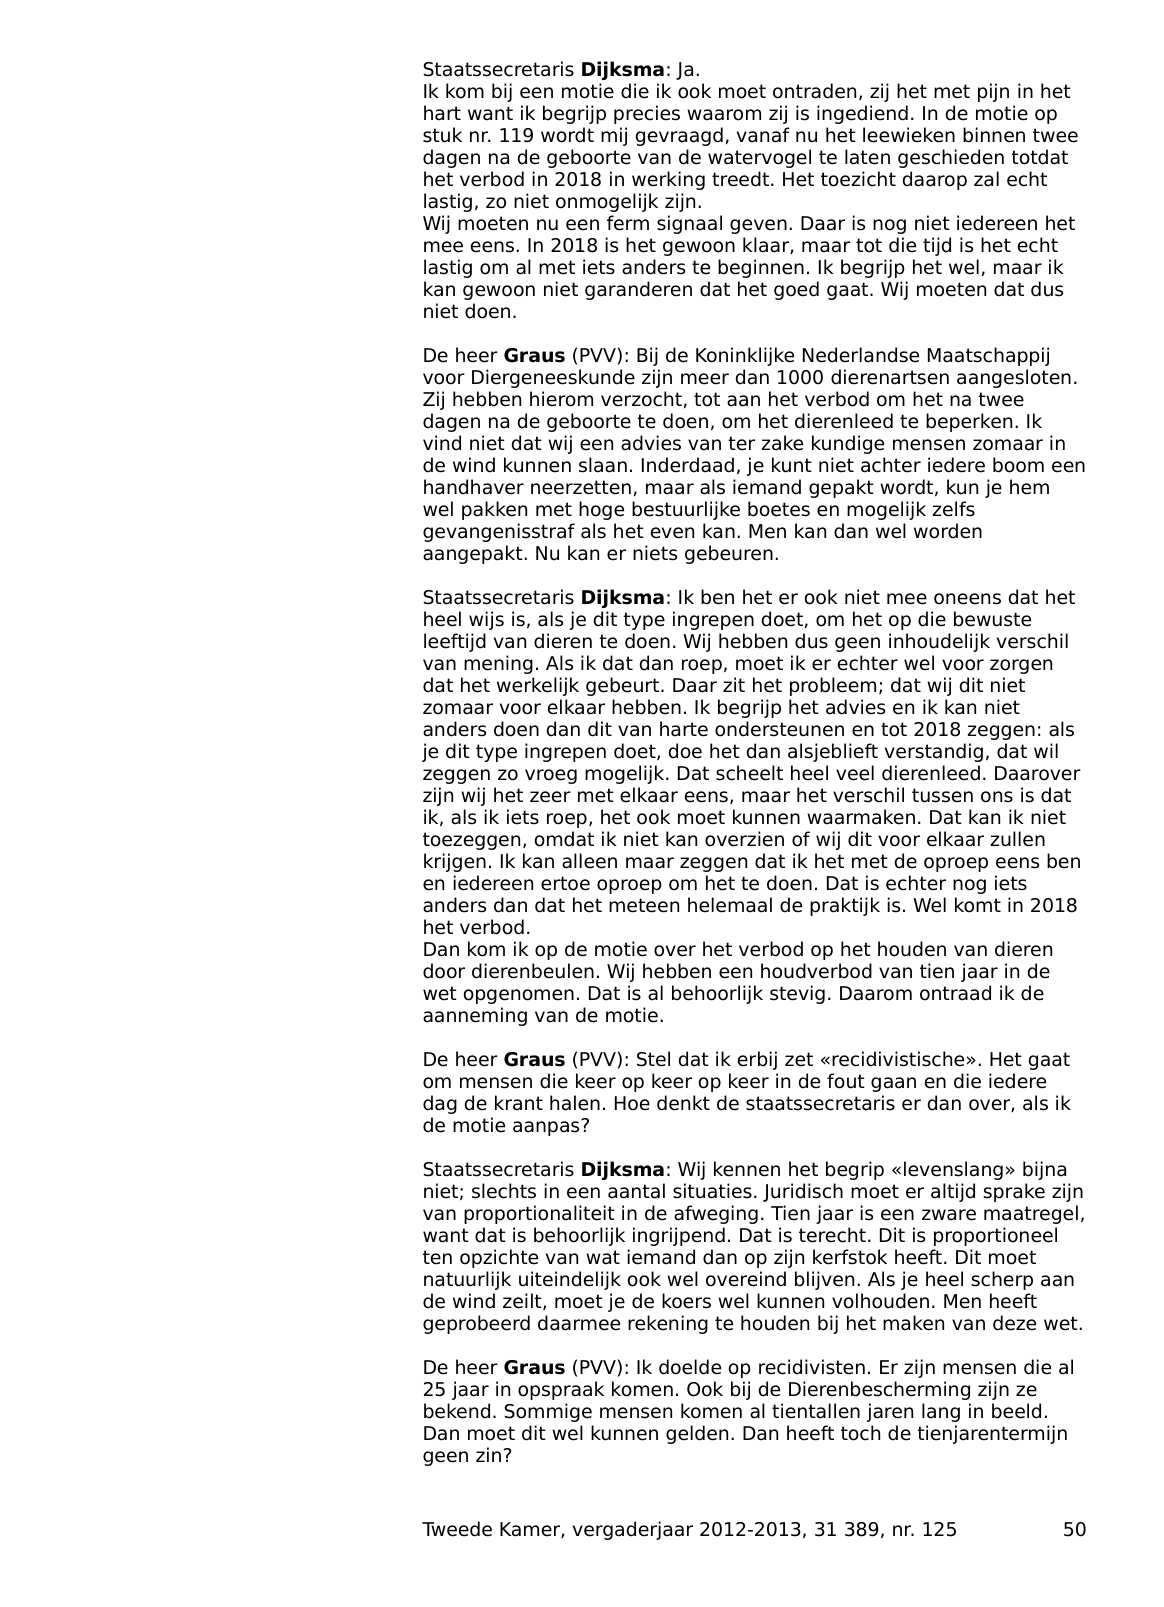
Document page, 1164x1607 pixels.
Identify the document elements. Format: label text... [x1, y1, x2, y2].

text De heer Graus (PVV): Ik doelde op recidivisten. Er zijn mensen die al 25 jaar in opspraak komen. Ook bij de Dierenbescherming zijn ze bekend. Sommige mensen komen al tientallen jaren lang in beeld. Dan moet dit wel kunnen gelden. Dan heeft toch de tienjarentermijn geen zin? [422, 1357, 1087, 1467]
text Staatssecretaris Dijksma: Ik ben het er ook niet mee oneens dat het heel wijs is, als je dit type ingrepen doet, om het op die bewuste leeftijd van dieren te doen. Wij hebben dus geen inhoudelijk verschil van mening. Als ik dat dan roep, moet ik er echter wel voor zorgen dat het werkelijk gebeurt. Daar zit het probleem; dat wij dit niet zomaar voor elkaar hebben. Ik begrijp het advies en ik kan niet anders doen dan dit van harte ondersteunen en tot 2018 zeggen: als je dit type ingrepen doet, doe het dan alsjeblieft verstandig, dat wil zeggen zo vroeg mogelijk. Dat scheelt heel veel dierenleed. Daarover zijn wij het zeer met elkaar eens, maar het verschil tussen ons is dat ik, als ik iets roep, het ook moet kunnen waarmaken. Dat kan ik niet toezeggen, omdat ik niet kan overzien of wij dit voor elkaar zullen krijgen. Ik kan alleen maar zeggen dat ik het met de oproep eens ben en iedereen ertoe oproep om het te doen. Dat is echter nog iets anders dan dat het meteen helemaal de praktijk is. Wel komt in 2018 het verbod. [422, 587, 1087, 939]
text De heer Graus (PVV): Bij de Koninklijke Nederlandse Maatschappij voor Diergeneeskunde zijn meer dan 1000 dierenartsen aangesloten. Zij hebben hierom verzocht, tot aan het verbod om het na twee dagen na de geboorte te doen, om het dierenleed te beperken. Ik vind niet dat wij een advies van ter zake kundige mensen zomaar in de wind kunnen slaan. Inderdaad, je kunt niet achter iedere boom een handhaver neerzetten, maar als iemand gepakt wordt, kun je hem wel pakken met hoge bestuurlijke boetes en mogelijk zelfs gevangenisstraf als het even kan. Men kan dan wel worden aangepakt. Nu kan er niets gebeuren. [422, 345, 1087, 565]
text Ik kom bij een motie die ik ook moet ontraden, zij het met pijn in het hart want ik begrijp precies waarom zij is ingediend. In de motie op stuk nr. 119 wordt mij gevraagd, vanaf nu het leewieken binnen twee dagen na de geboorte van de watervogel te laten geschieden totdat het verbod in 2018 in werking treedt. Het toezicht daarop zal echt lastig, zo niet onmogelijk zijn. [422, 81, 1087, 213]
text De heer Graus (PVV): Stel dat ik erbij zet «recidivistische». Het gaat om mensen die keer op keer op keer in de fout gaan en die iedere dag de krant halen. Hoe denkt de staatssecretaris er dan over, als ik de motie aanpas? [422, 1049, 1087, 1137]
text Staatssecretaris Dijksma: Wij kennen het begrip «levenslang» bijna niet; slechts in een aantal situaties. Juridisch moet er altijd sprake zijn van proportionaliteit in de afweging. Tien jaar is een zware maatregel, want dat is behoorlijk ingrijpend. Dat is terecht. Dit is proportioneel ten opzichte van wat iemand dan op zijn kerfstok heeft. Dit moet natuurlijk uiteindelijk ook wel overeind blijven. Als je heel scherp aan de wind zeilt, moet je de koers wel kunnen volhouden. Men heeft geprobeerd daarmee rekening te houden bij het maken van deze wet. [422, 1159, 1087, 1335]
text Staatssecretaris Dijksma: Ja. [422, 59, 1087, 81]
text Wij moeten nu een ferm signaal geven. Daar is nog niet iedereen het mee eens. In 2018 is het gewoon klaar, maar tot die tijd is het echt lastig om al met iets anders te beginnen. Ik begrijp het wel, maar ik kan gewoon niet garanderen dat het goed gaat. Wij moeten dat dus niet doen. [422, 213, 1087, 323]
text Dan kom ik op de motie over het verbod op het houden van dieren door dierenbeulen. Wij hebben een houdverbod van tien jaar in de wet opgenomen. Dat is al behoorlijk stevig. Daarom ontraad ik de aanneming van de motie. [422, 939, 1087, 1027]
